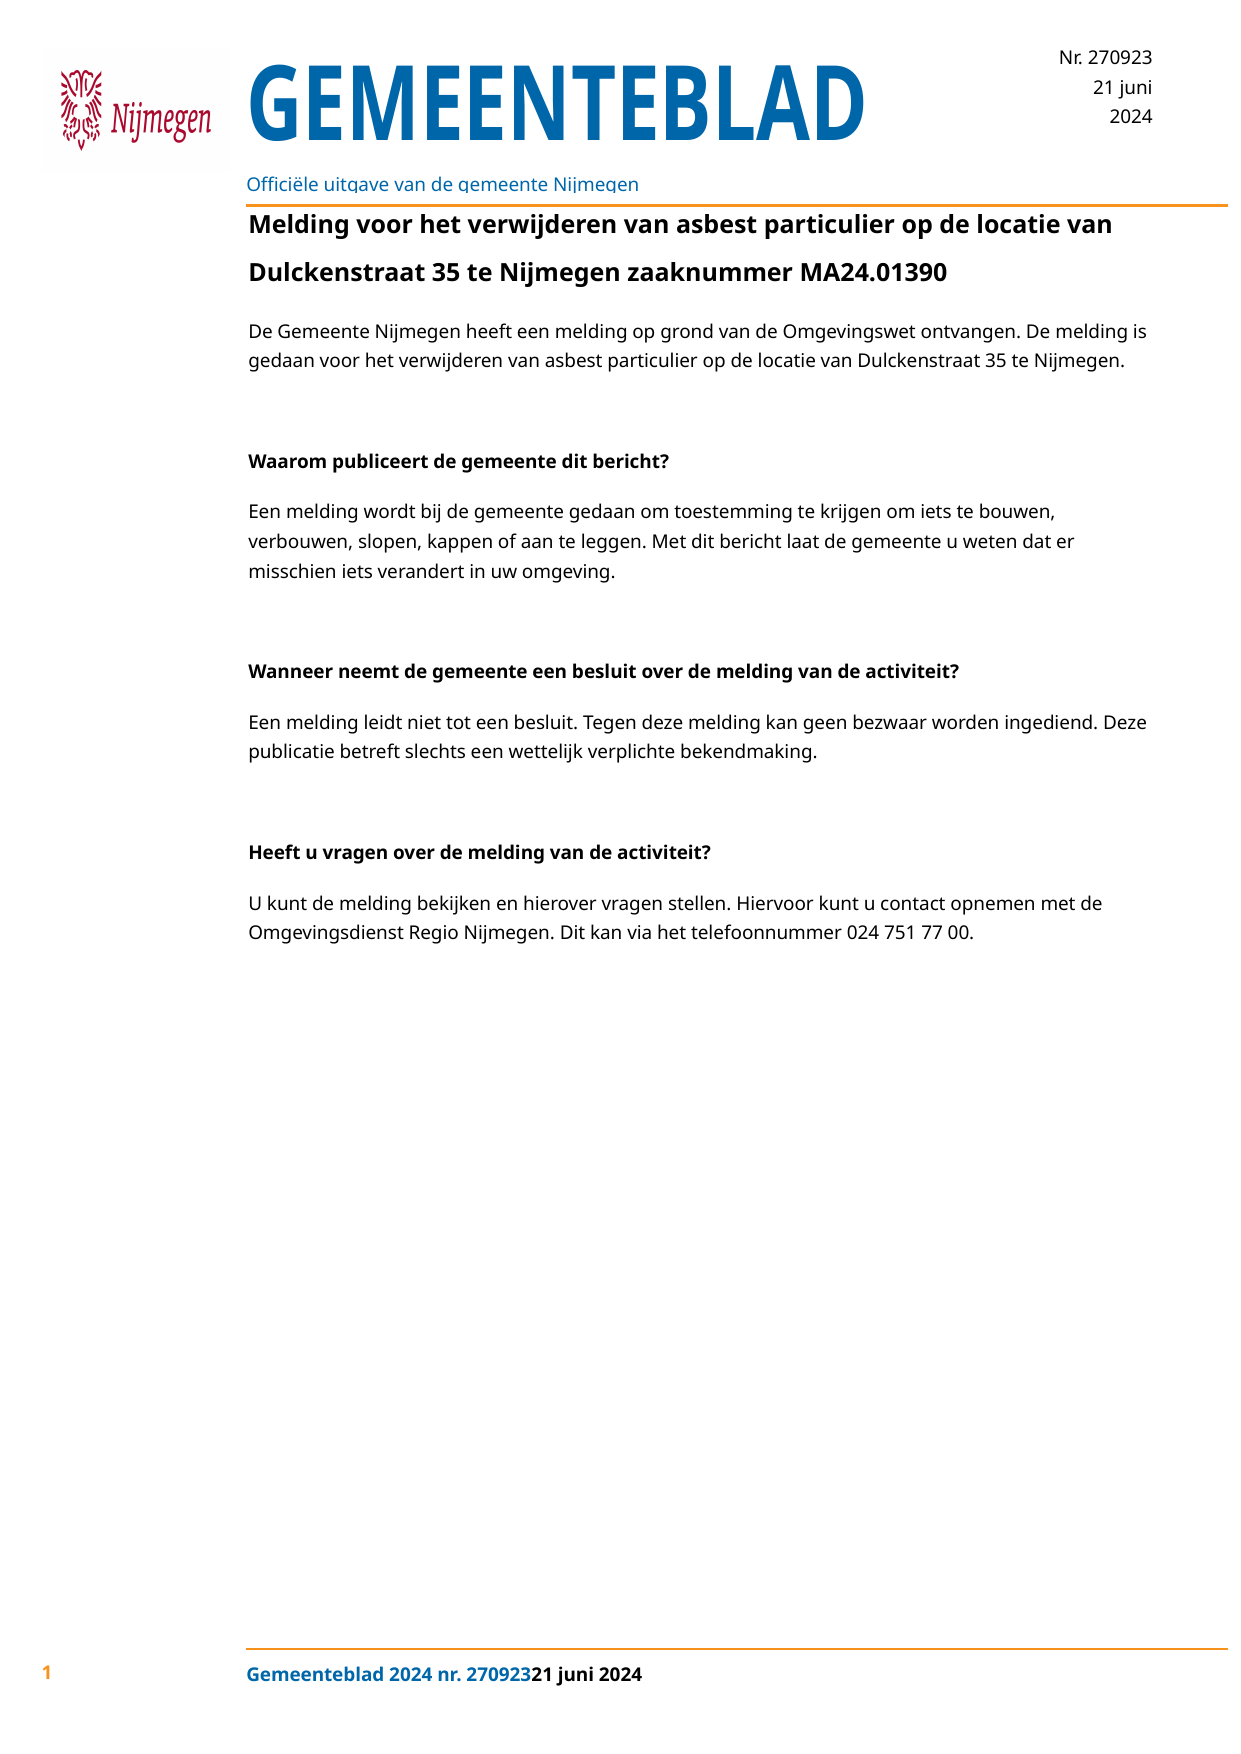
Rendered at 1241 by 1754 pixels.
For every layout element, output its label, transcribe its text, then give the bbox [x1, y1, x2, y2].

text Waarom publiceert de gemeente dit bericht? [248, 448, 1152, 474]
picture [41, 47, 231, 172]
text De Gemeente Nijmegen heeft een melding op grond van de Omgevingswet ontvangen. De melding is gedaan voor het verwijderen van asbest particulier op de locatie van Dulckenstraat 35 te Nijmegen. [248, 318, 1152, 373]
text Melding voor het verwijderen van asbest particulier op de locatie van Dulckenstraat 35 te Nijmegen zaaknummer MA24.01390 [248, 207, 1152, 288]
text Heeft u vragen over de melding van de activiteit? [248, 839, 1152, 865]
text Een melding leidt niet tot een besluit. Tegen deze melding kan geen bezwaar worden ingediend. Deze publicatie betreft slechts een wettelijk verplichte bekendmaking. [248, 709, 1152, 764]
text Wanneer neemt de gemeente een besluit over de melding van de activiteit? [248, 659, 1152, 684]
text Een melding wordt bij de gemeente gedaan om toestemming te krijgen om iets te bouwen, verbouwen, slopen, kappen of aan te leggen. Met dit bericht laat de gemeente u weten dat er misschien iets verandert in uw omgeving. [248, 499, 1152, 584]
text U kunt de melding bekijken en hierover vragen stellen. Hiervoor kunt u contact opnemen met de Omgevingsdienst Regio Nijmegen. Dit kan via het telefoonnummer 024 751 77 00. [248, 890, 1152, 945]
